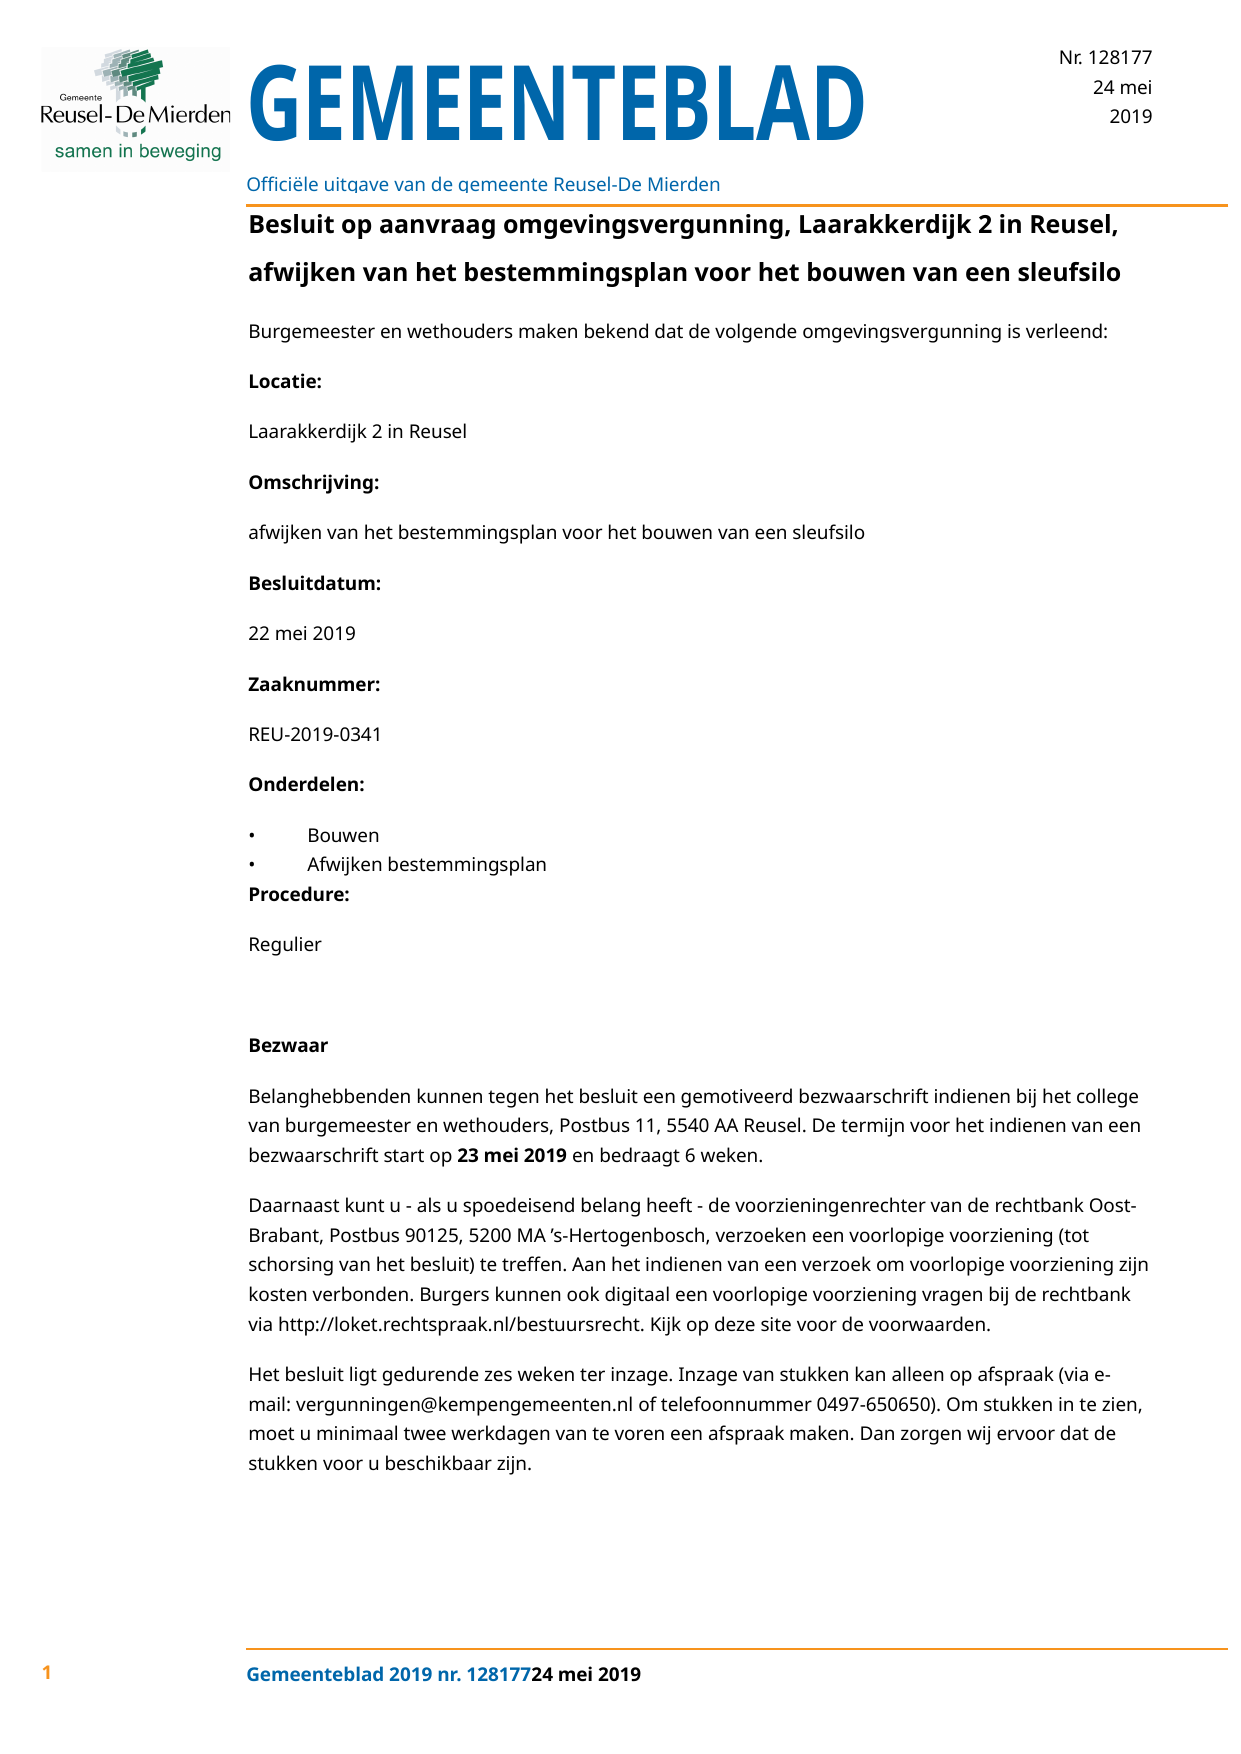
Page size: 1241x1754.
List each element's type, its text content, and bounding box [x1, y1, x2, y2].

text Bezwaar [248, 1032, 1152, 1058]
text afwijken van het bestemmingsplan voor het bouwen van een sleufsilo [248, 519, 1152, 545]
text Daarnaast kunt u - als u spoedeisend belang heeft - de voorzieningenrechter van de rechtbank Oost-Brabant, Postbus 90125, 5200 MA ’s-Hertogenbosch, verzoeken een voorlopige voorziening (tot schorsing van het besluit) te treffen. Aan het indienen van een verzoek om voorlopige voorziening zijn kosten verbonden. Burgers kunnen ook digitaal een voorlopige voorziening vragen bij de rechtbank via http://loket.rechtspraak.nl/bestuursrecht. Kijk op deze site voor de voorwaarden. [248, 1192, 1152, 1337]
text REU-2019-0341 [248, 721, 1152, 747]
text Omschrijving: [248, 469, 1152, 495]
list Bouwen [248, 822, 1152, 848]
text Locatie: [248, 368, 1152, 394]
text Regulier [248, 932, 1152, 957]
text 22 mei 2019 [248, 620, 1152, 646]
text Burgemeester en wethouders maken bekend dat de volgende omgevingsvergunning is verleend: [248, 318, 1152, 344]
text Besluitdatum: [248, 570, 1152, 596]
list Afwijken bestemmingsplan [248, 852, 1152, 877]
text Het besluit ligt gedurende zes weken ter inzage. Inzage van stukken kan alleen op afspraak (via e-mail: vergunningen@kempengemeenten.nl of telefoonnummer 0497-650650). Om stukken in te zien, moet u minimaal twee werkdagen van te voren een afspraak maken. Dan zorgen wij ervoor dat de stukken voor u beschikbaar zijn. [248, 1361, 1152, 1476]
text Belanghebbenden kunnen tegen het besluit een gemotiveerd bezwaarschrift indienen bij het college van burgemeester en wethouders, Postbus 11, 5540 AA Reusel. De termijn voor het indienen van een bezwaarschrift start op 23 mei 2019 en bedraagt 6 weken. [248, 1083, 1152, 1168]
picture [41, 47, 231, 172]
text Procedure: [248, 881, 1152, 907]
text Zaaknummer: [248, 671, 1152, 697]
text Besluit op aanvraag omgevingsvergunning, Laarakkerdijk 2 in Reusel, afwijken van het bestemmingsplan voor het bouwen van een sleufsilo [248, 207, 1152, 288]
text Laarakkerdijk 2 in Reusel [248, 419, 1152, 444]
text Onderdelen: [248, 772, 1152, 797]
